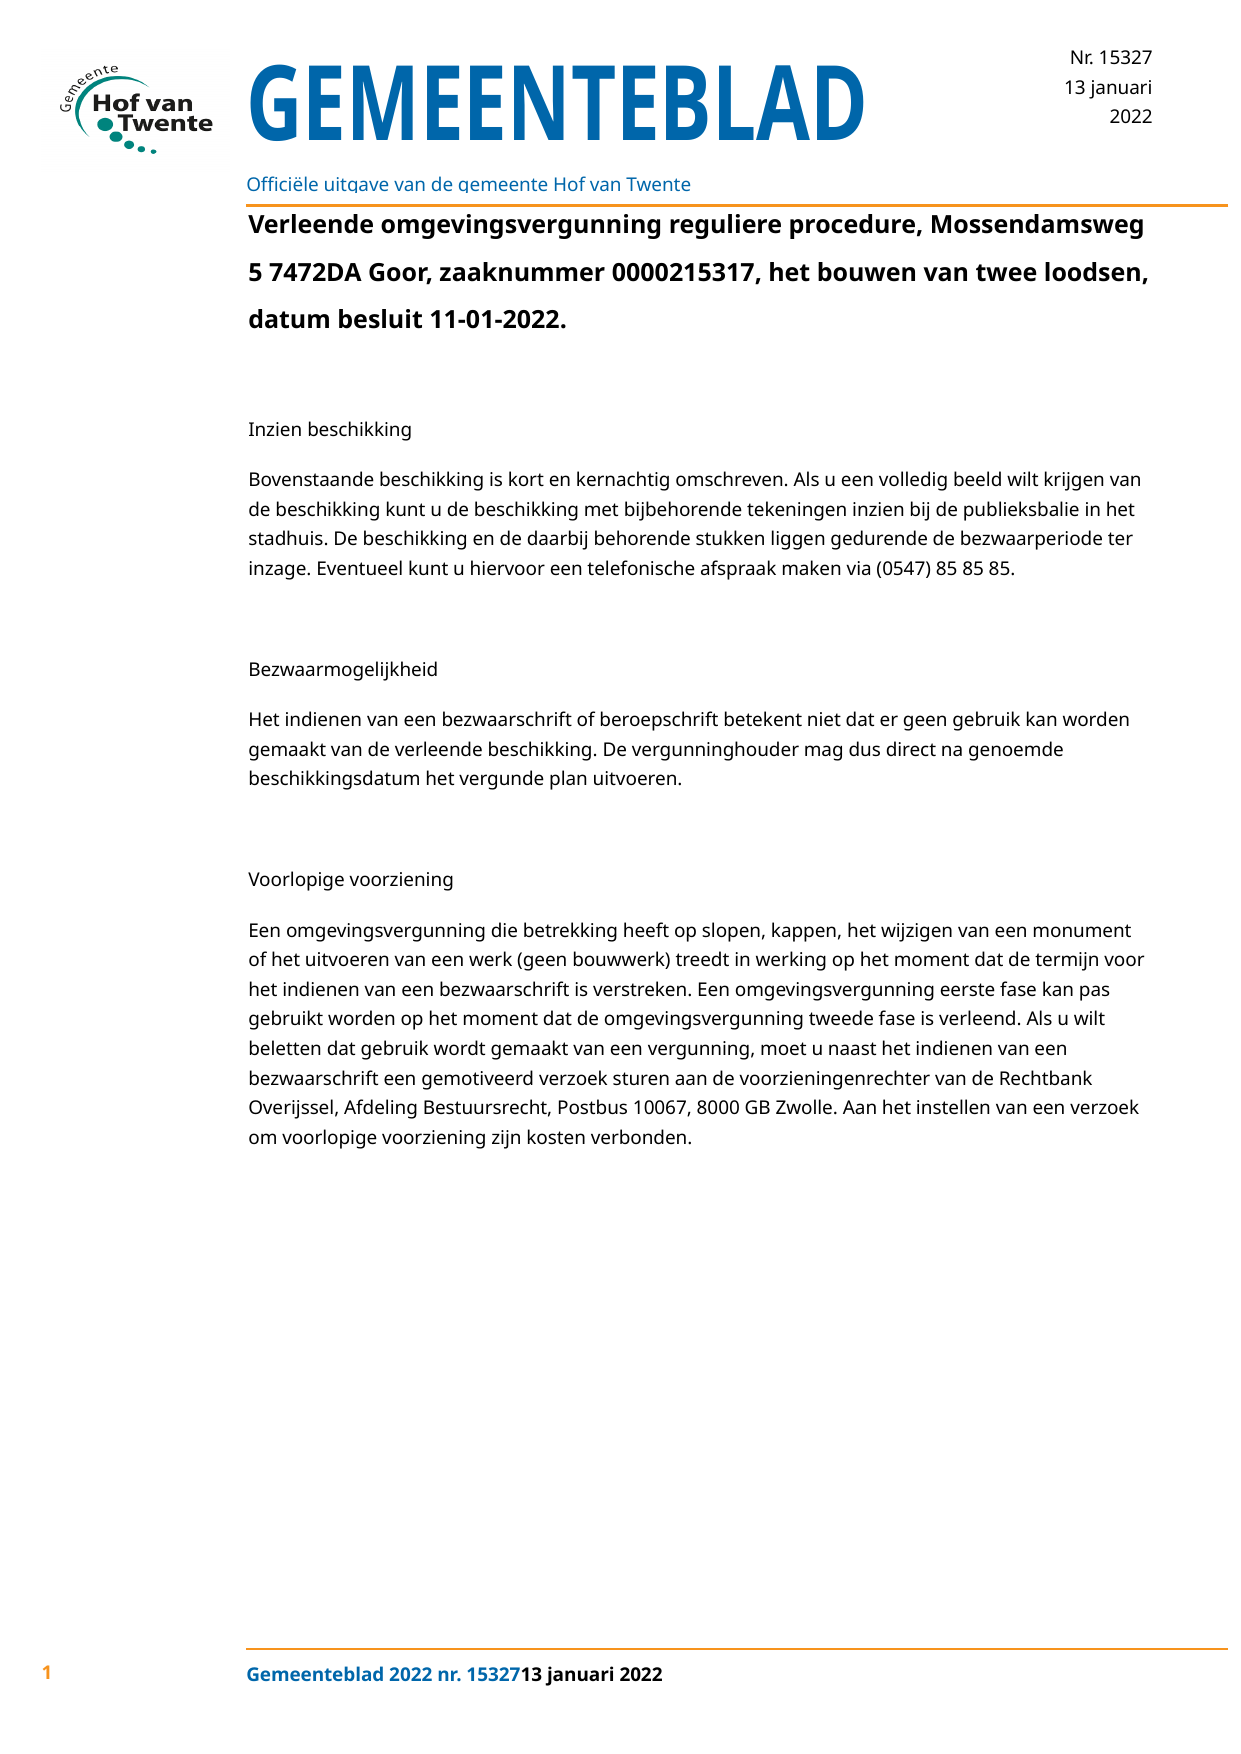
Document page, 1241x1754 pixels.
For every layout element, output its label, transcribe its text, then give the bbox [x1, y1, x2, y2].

text Een omgevingsvergunning die betrekking heeft op slopen, kappen, het wijzigen van een monument of het uitvoeren van een werk (geen bouwwerk) treedt in werking op het moment dat de termijn voor het indienen van een bezwaarschrift is verstreken. Een omgevingsvergunning eerste fase kan pas gebruikt worden op het moment dat de omgevingsvergunning tweede fase is verleend. Als u wilt beletten dat gebruik wordt gemaakt van een vergunning, moet u naast het indienen van een bezwaarschrift een gemotiveerd verzoek sturen aan de voorzieningenrechter van de Rechtbank Overijssel, Afdeling Bestuursrecht, Postbus 10067, 8000 GB Zwolle. Aan het instellen van een verzoek om voorlopige voorziening zijn kosten verbonden. [248, 917, 1152, 1149]
text Verleende omgevingsvergunning reguliere procedure, Mossendamsweg 5 7472DA Goor, zaaknummer 0000215317, het bouwen van twee loodsen, datum besluit 11-01-2022. [248, 207, 1152, 336]
text Inzien beschikking [248, 416, 1152, 442]
text Voorlopige voorziening [248, 866, 1152, 892]
picture [41, 47, 231, 172]
text Het indienen van een bezwaarschrift of beroepschrift betekent niet dat er geen gebruik kan worden gemaakt van de verleende beschikking. De vergunninghouder mag dus direct na genoemde beschikkingsdatum het vergunde plan uitvoeren. [248, 706, 1152, 791]
text Bezwaarmogelijkheid [248, 656, 1152, 682]
text Bovenstaande beschikking is kort en kernachtig omschreven. Als u een volledig beeld wilt krijgen van de beschikking kunt u de beschikking met bijbehorende tekeningen inzien bij de publieksbalie in het stadhuis. De beschikking en de daarbij behorende stukken liggen gedurende de bezwaarperiode ter inzage. Eventueel kunt u hiervoor een telefonische afspraak maken via (0547) 85 85 85. [248, 466, 1152, 581]
